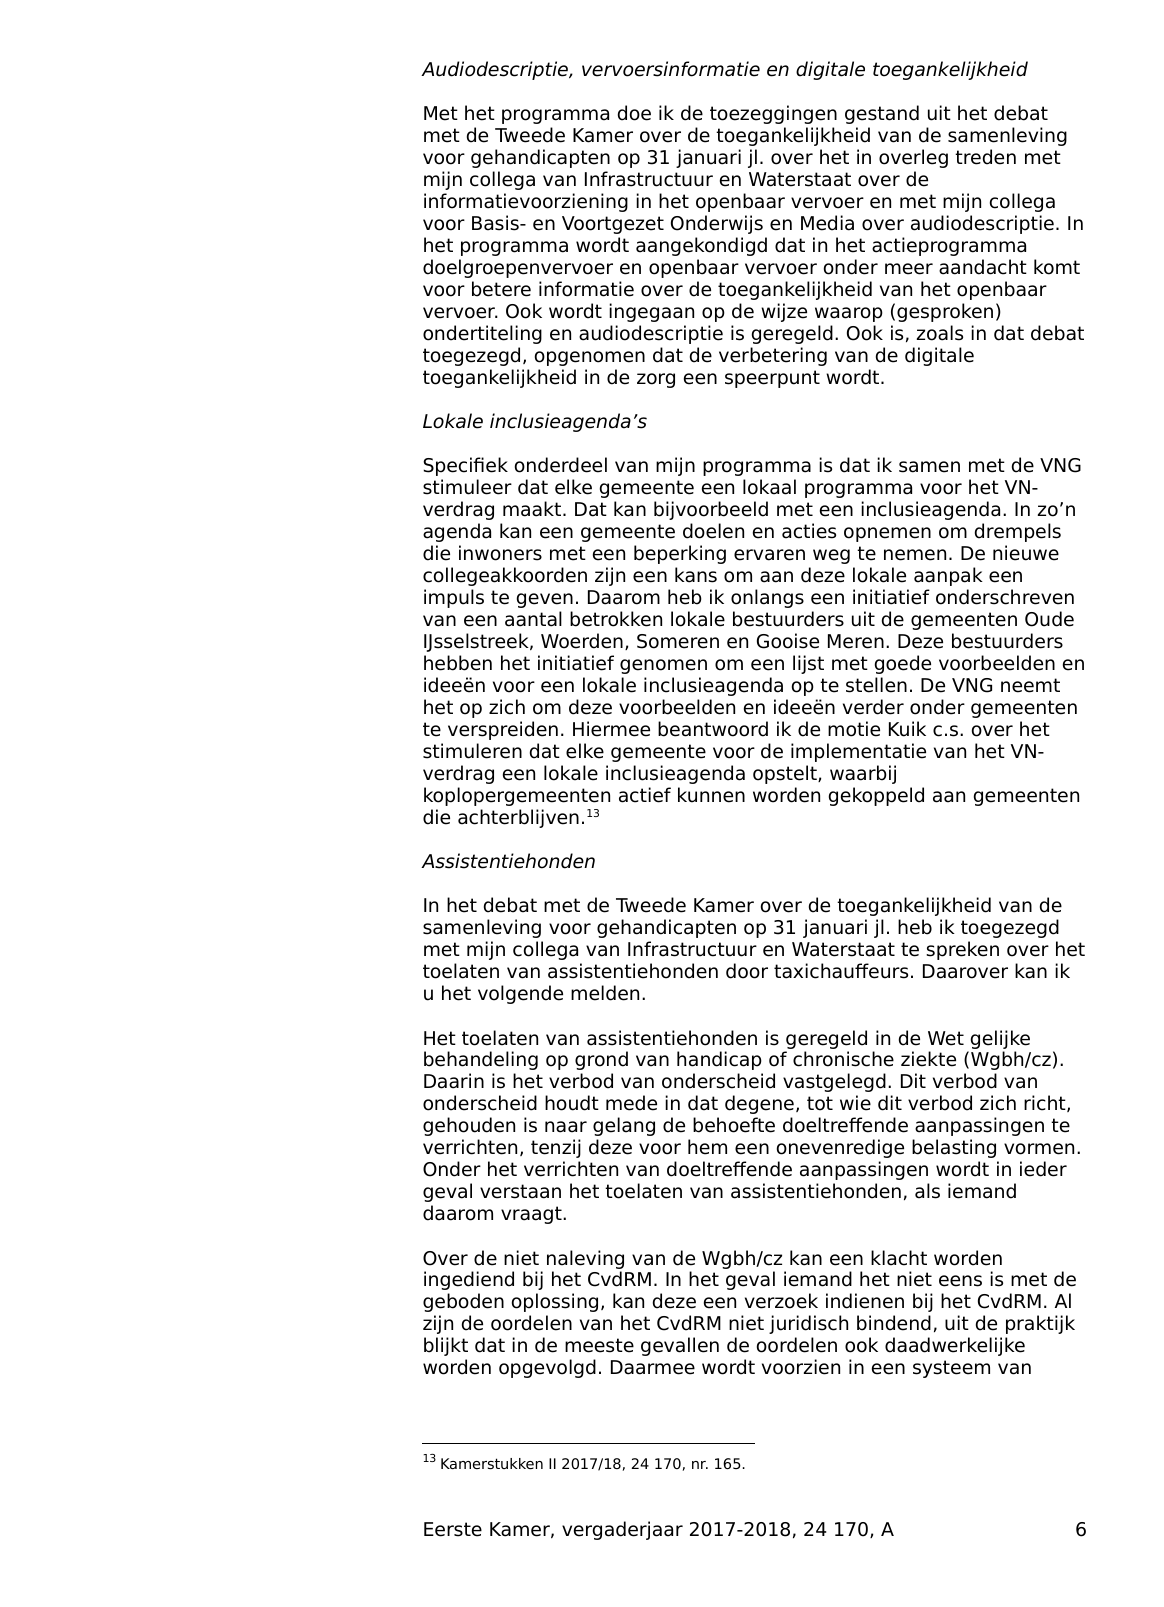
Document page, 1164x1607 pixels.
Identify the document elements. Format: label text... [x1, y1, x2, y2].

text Kamerstukken II 2017/18, 24 170, nr. 165. [422, 1452, 1087, 1474]
subtitle Assistentiehonden [422, 851, 1087, 873]
text Met het programma doe ik de toezeggingen gestand uit het debat met de Tweede Kamer over de toegankelijkheid van de samenleving voor gehandicapten op 31 januari jl. over het in overleg treden met mijn collega van Infrastructuur en Waterstaat over de informatievoorziening in het openbaar vervoer en met mijn collega voor Basis- en Voortgezet Onderwijs en Media over audiodescriptie. In het programma wordt aangekondigd dat in het actieprogramma doelgroepenvervoer en openbaar vervoer onder meer aandacht komt voor betere informatie over de toegankelijkheid van het openbaar vervoer. Ook wordt ingegaan op de wijze waarop (gesproken) ondertiteling en audiodescriptie is geregeld. Ook is, zoals in dat debat toegezegd, opgenomen dat de verbetering van de digitale toegankelijkheid in de zorg een speerpunt wordt. [422, 103, 1087, 389]
text Over de niet naleving van de Wgbh/cz kan een klacht worden ingediend bij het CvdRM. In het geval iemand het niet eens is met de geboden oplossing, kan deze een verzoek indienen bij het CvdRM. Al zijn de oordelen van het CvdRM niet juridisch bindend, uit de praktijk blijkt dat in de meeste gevallen de oordelen ook daadwerkelijke worden opgevolgd. Daarmee wordt voorzien in een systeem van [422, 1247, 1087, 1379]
subtitle Audiodescriptie, vervoersinformatie en digitale toegankelijkheid [422, 59, 1087, 81]
text Het toelaten van assistentiehonden is geregeld in de Wet gelijke behandeling op grond van handicap of chronische ziekte (Wgbh/cz). Daarin is het verbod van onderscheid vastgelegd. Dit verbod van onderscheid houdt mede in dat degene, tot wie dit verbod zich richt, gehouden is naar gelang de behoefte doeltreffende aanpassingen te verrichten, tenzij deze voor hem een onevenredige belasting vormen. Onder het verrichten van doeltreffende aanpassingen wordt in ieder geval verstaan het toelaten van assistentiehonden, als iemand daarom vraagt. [422, 1027, 1087, 1225]
text In het debat met de Tweede Kamer over de toegankelijkheid van de samenleving voor gehandicapten op 31 januari jl. heb ik toegezegd met mijn collega van Infrastructuur en Waterstaat te spreken over het toelaten van assistentiehonden door taxichauffeurs. Daarover kan ik u het volgende melden. [422, 895, 1087, 1005]
subtitle Lokale inclusieagenda’s [422, 411, 1087, 433]
text Specifiek onderdeel van mijn programma is dat ik samen met de VNG stimuleer dat elke gemeente een lokaal programma voor het VN-verdrag maakt. Dat kan bijvoorbeeld met een inclusieagenda. In zo’n agenda kan een gemeente doelen en acties opnemen om drempels die inwoners met een beperking ervaren weg te nemen. De nieuwe collegeakkoorden zijn een kans om aan deze lokale aanpak een impuls te geven. Daarom heb ik onlangs een initiatief onderschreven van een aantal betrokken lokale bestuurders uit de gemeenten Oude IJsselstreek, Woerden, Someren en Gooise Meren. Deze bestuurders hebben het initiatief genomen om een lijst met goede voorbeelden en ideeën voor een lokale inclusieagenda op te stellen. De VNG neemt het op zich om deze voorbeelden en ideeën verder onder gemeenten te verspreiden. Hiermee beantwoord ik de motie Kuik c.s. over het stimuleren dat elke gemeente voor de implementatie van het VN-verdrag een lokale inclusieagenda opstelt, waarbij koplopergemeenten actief kunnen worden gekoppeld aan gemeenten die achterblijven. [422, 455, 1087, 829]
